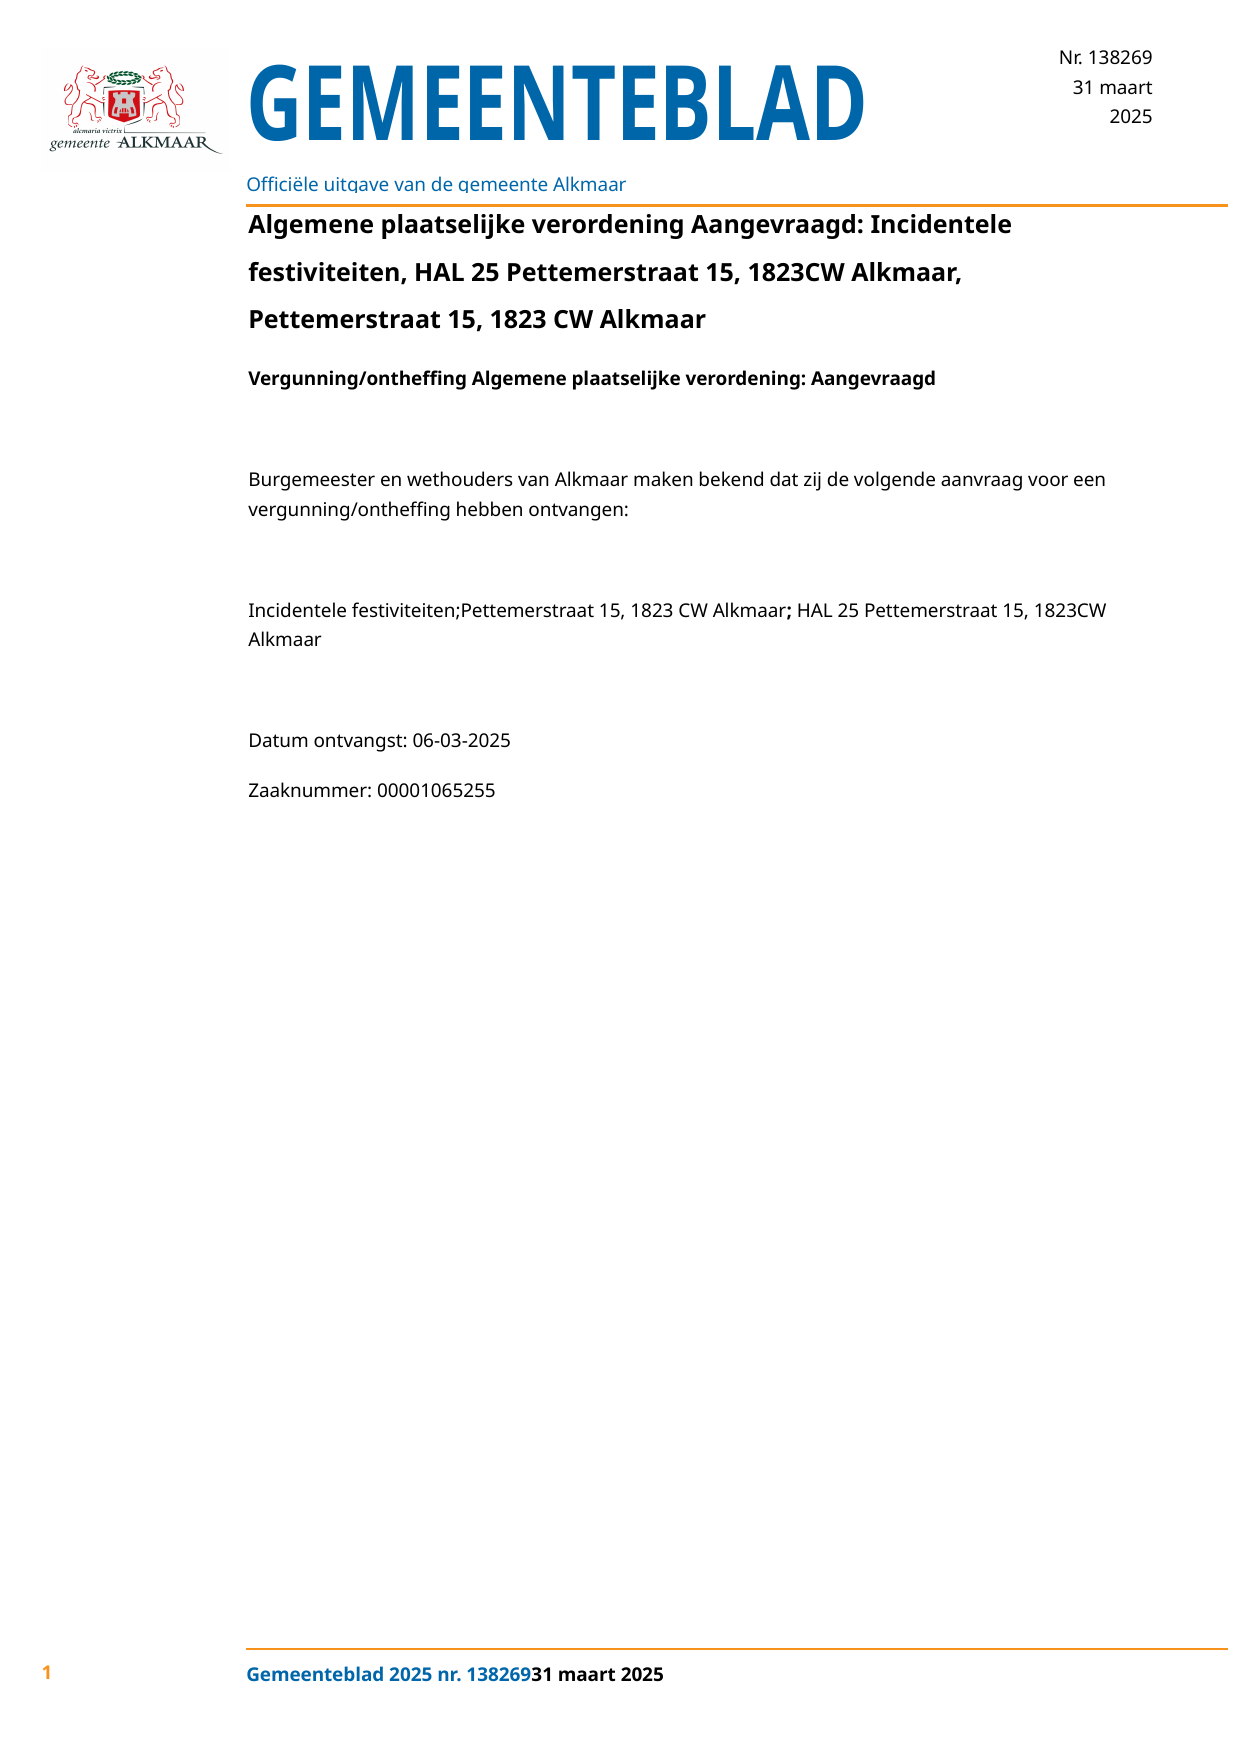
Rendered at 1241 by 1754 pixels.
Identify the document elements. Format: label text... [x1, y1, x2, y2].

text Datum ontvangst: 06-03-2025 [248, 727, 1152, 753]
text Algemene plaatselijke verordening Aangevraagd: Incidentele festiviteiten, HAL 25 Pettemerstraat 15, 1823CW Alkmaar, Pettemerstraat 15, 1823 CW Alkmaar [248, 207, 1152, 336]
text Zaaknummer: 00001065255 [248, 778, 1152, 803]
picture [41, 47, 231, 172]
text Vergunning/ontheffing Algemene plaatselijke verordening: Aangevraagd [248, 366, 1152, 391]
text Burgemeester en wethouders van Alkmaar maken bekend dat zij de volgende aanvraag voor een vergunning/ontheffing hebben ontvangen: [248, 466, 1152, 522]
text Incidentele festiviteiten;Pettemerstraat 15, 1823 CW Alkmaar; HAL 25 Pettemerstraat 15, 1823CW Alkmaar [248, 597, 1152, 652]
